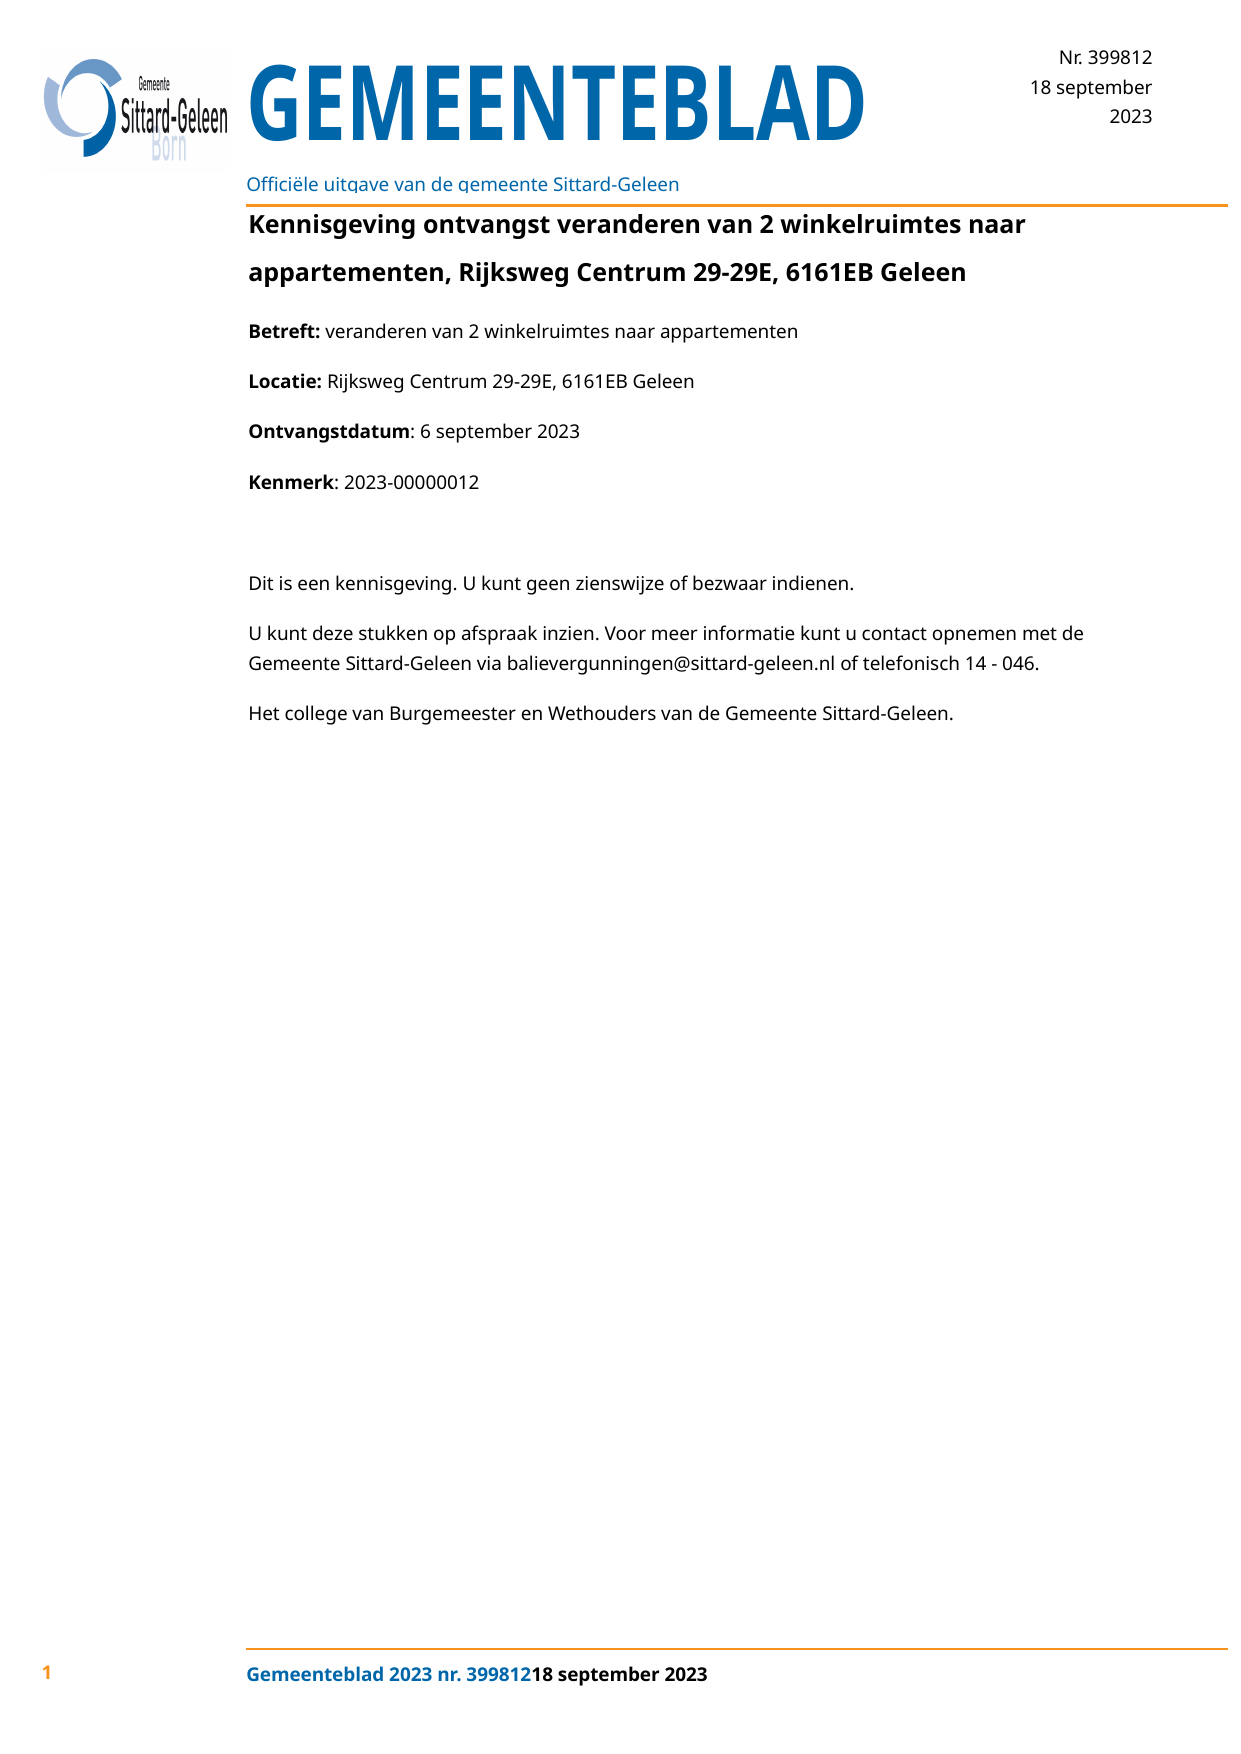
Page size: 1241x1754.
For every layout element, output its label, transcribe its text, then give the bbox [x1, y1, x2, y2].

picture [41, 47, 231, 172]
text Kennisgeving ontvangst veranderen van 2 winkelruimtes naar appartementen, Rijksweg Centrum 29-29E, 6161EB Geleen [248, 207, 1152, 288]
text U kunt deze stukken op afspraak inzien. Voor meer informatie kunt u contact opnemen met de Gemeente Sittard-Geleen via balievergunningen@sittard-geleen.nl of telefonisch 14 - 046. [248, 620, 1152, 676]
text Locatie: Rijksweg Centrum 29-29E, 6161EB Geleen [248, 368, 1152, 394]
text Het college van Burgemeester en Wethouders van de Gemeente Sittard-Geleen. [248, 700, 1152, 726]
text Betreft: veranderen van 2 winkelruimtes naar appartementen [248, 318, 1152, 344]
text Dit is een kennisgeving. U kunt geen zienswijze of bezwaar indienen. [248, 570, 1152, 596]
text Kenmerk: 2023-00000012 [248, 469, 1152, 495]
text Ontvangstdatum: 6 september 2023 [248, 419, 1152, 444]
